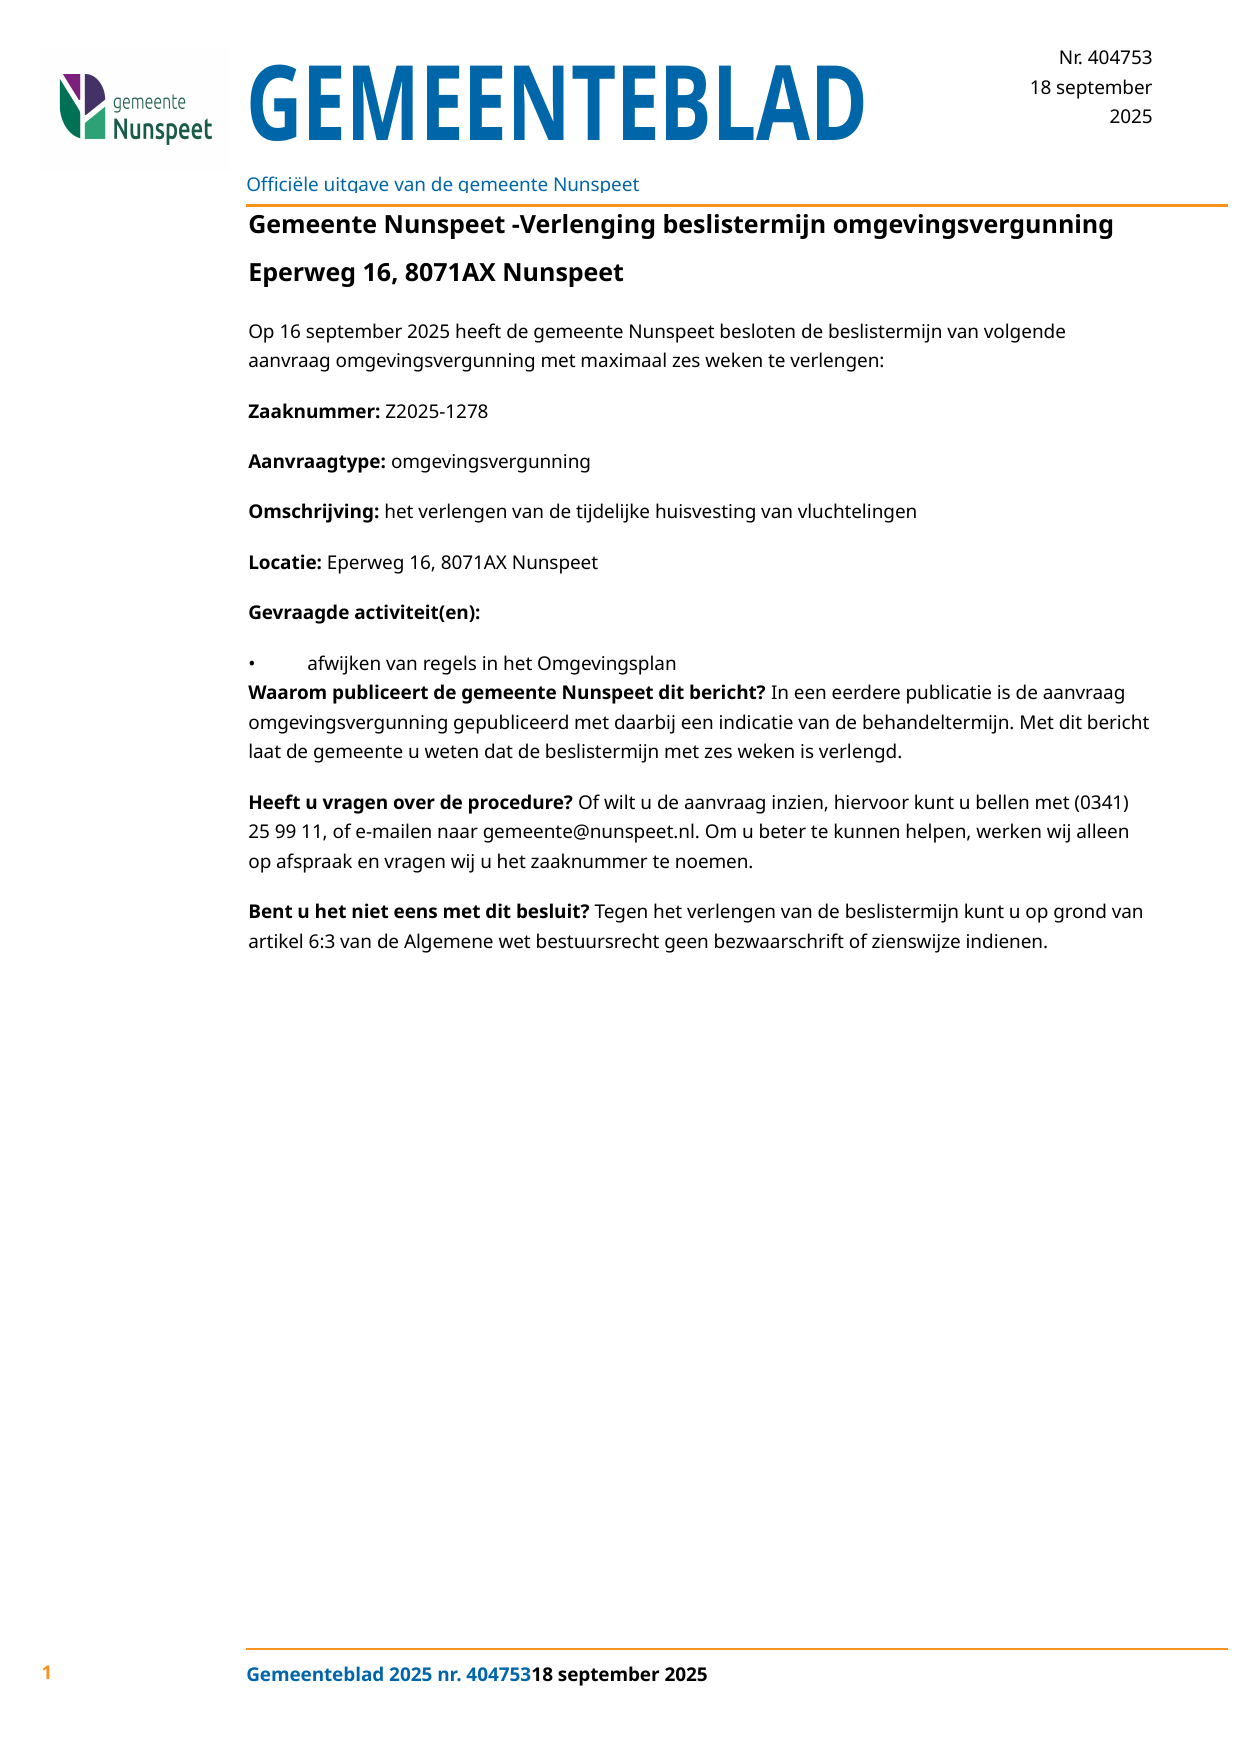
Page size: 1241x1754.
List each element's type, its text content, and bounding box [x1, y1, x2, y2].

text Omschrijving: het verlengen van de tijdelijke huisvesting van vluchtelingen [248, 499, 1152, 524]
text Bent u het niet eens met dit besluit? Tegen het verlengen van de beslistermijn kunt u op grond van artikel 6:3 van de Algemene wet bestuursrecht geen bezwaarschrift of zienswijze indienen. [248, 899, 1152, 954]
text Locatie: Eperweg 16, 8071AX Nunspeet [248, 549, 1152, 575]
list afwijken van regels in het Omgevingsplan [248, 650, 1152, 676]
text Waarom publiceert de gemeente Nunspeet dit bericht? In een eerdere publicatie is de aanvraag omgevingsvergunning gepubliceerd met daarbij een indicatie van de behandeltermijn. Met dit bericht laat de gemeente u weten dat de beslistermijn met zes weken is verlengd. [248, 679, 1152, 764]
text Aanvraagtype: omgevingsvergunning [248, 448, 1152, 474]
text Op 16 september 2025 heeft de gemeente Nunspeet besloten de beslistermijn van volgende aanvraag omgevingsvergunning met maximaal zes weken te verlengen: [248, 318, 1152, 373]
text Gemeente Nunspeet -Verlenging beslistermijn omgevingsvergunning Eperweg 16, 8071AX Nunspeet [248, 207, 1152, 288]
text Gevraagde activiteit(en): [248, 599, 1152, 625]
text Zaaknummer: Z2025-1278 [248, 398, 1152, 424]
text Heeft u vragen over de procedure? Of wilt u de aanvraag inzien, hiervoor kunt u bellen met (0341) 25 99 11, of e-mailen naar gemeente@nunspeet.nl. Om u beter te kunnen helpen, werken wij alleen op afspraak en vragen wij u het zaaknummer te noemen. [248, 789, 1152, 874]
picture [41, 47, 231, 172]
